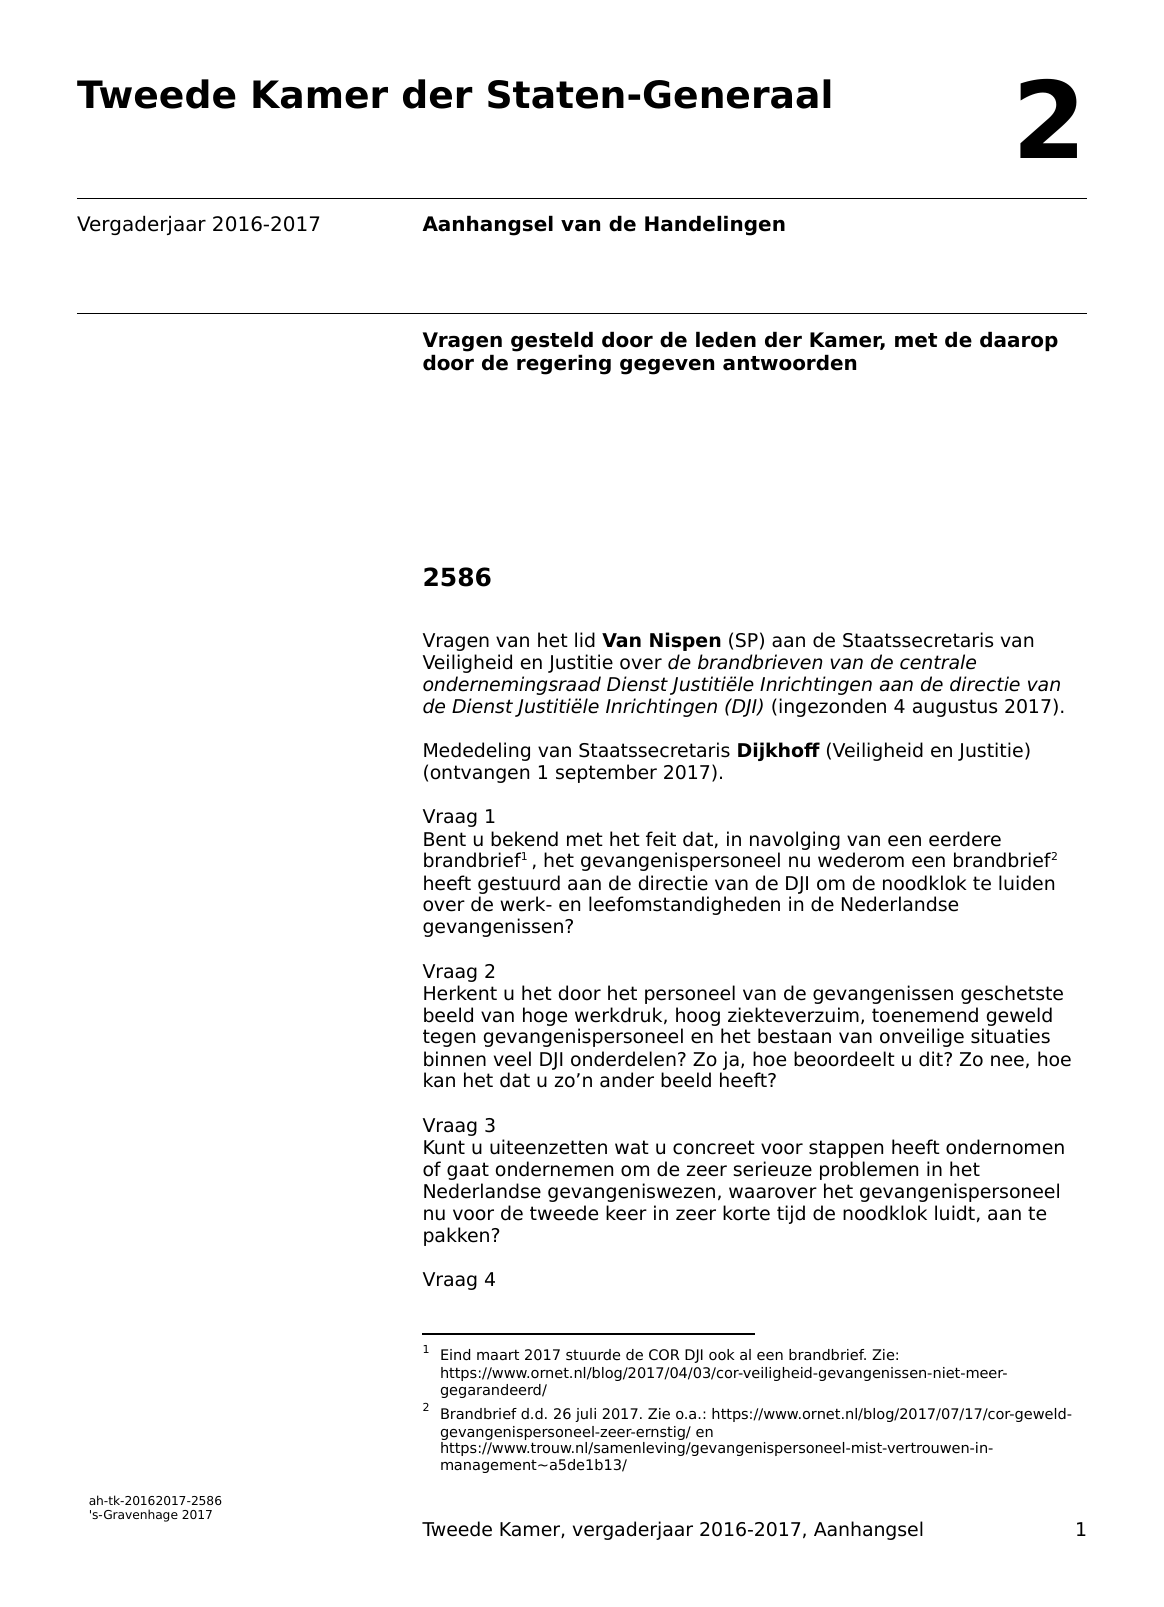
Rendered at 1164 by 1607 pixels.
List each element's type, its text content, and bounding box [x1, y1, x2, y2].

text Vragen van het lid Van Nispen (SP) aan de Staatssecretaris van Veiligheid en Justitie over de brandbrieven van de centrale ondernemingsraad Dienst Justitiële Inrichtingen aan de directie van de Dienst Justitiële Inrichtingen (DJI) (ingezonden 4 augustus 2017). [422, 630, 1087, 718]
table_cell Aanhangsel van de Handelingen [422, 199, 1087, 313]
text 2586 [422, 563, 1087, 592]
table_header 2 [886, 59, 1087, 198]
text Eind maart 2017 stuurde de COR DJI ook al een brandbrief. Zie: https://www.ornet.nl/blog/2017/04/03/cor-veiligheid-gevangenissen-niet-meer-gegarandeerd/ [422, 1343, 1087, 1399]
text ah-tk-20162017-2586 [88, 1494, 323, 1508]
table_cell Vergaderjaar 2016-2017 [77, 199, 422, 313]
table_cell Vragen gesteld door de leden der Kamer, met de daarop door de regering gegeven antwoorden [422, 314, 1087, 375]
table_cell [77, 314, 422, 375]
text Vraag 4 [422, 1269, 1087, 1291]
text Kunt u uiteenzetten wat u concreet voor stappen heeft ondernomen of gaat ondernemen om de zeer serieuze problemen in het Nederlandse gevangeniswezen, waarover het gevangenispersoneel nu voor de tweede keer in zeer korte tijd de noodklok luidt, aan te pakken? [422, 1137, 1087, 1246]
text 's-Gravenhage 2017 [88, 1508, 323, 1522]
table_header Tweede Kamer der Staten-Generaal [77, 59, 886, 198]
text Brandbrief d.d. 26 juli 2017. Zie o.a.: https://www.ornet.nl/blog/2017/07/17/cor-geweld-gevangenispersoneel-zeer-ernstig/ en https://www.trouw.nl/samenleving/gevangenispersoneel-mist-vertrouwen-in-management~a5de1b13/ [422, 1402, 1087, 1474]
text Vraag 1 [422, 806, 1087, 828]
text Bent u bekend met het feit dat, in navolging van een eerdere brandbrief, het gevangenispersoneel nu wederom een brandbrief heeft gestuurd aan de directie van de DJI om de noodklok te luiden over de werk- en leefomstandigheden in de Nederlandse gevangenissen? [422, 828, 1087, 938]
text Herkent u het door het personeel van de gevangenissen geschetste beeld van hoge werkdruk, hoog ziekteverzuim, toenemend geweld tegen gevangenispersoneel en het bestaan van onveilige situaties binnen veel DJI onderdelen? Zo ja, hoe beoordeelt u dit? Zo nee, hoe kan het dat u zo’n ander beeld heeft? [422, 982, 1087, 1092]
text Vraag 2 [422, 961, 1087, 982]
text Vraag 3 [422, 1114, 1087, 1137]
text Mededeling van Staatssecretaris Dijkhoff (Veiligheid en Justitie) (ontvangen 1 september 2017). [422, 740, 1087, 784]
